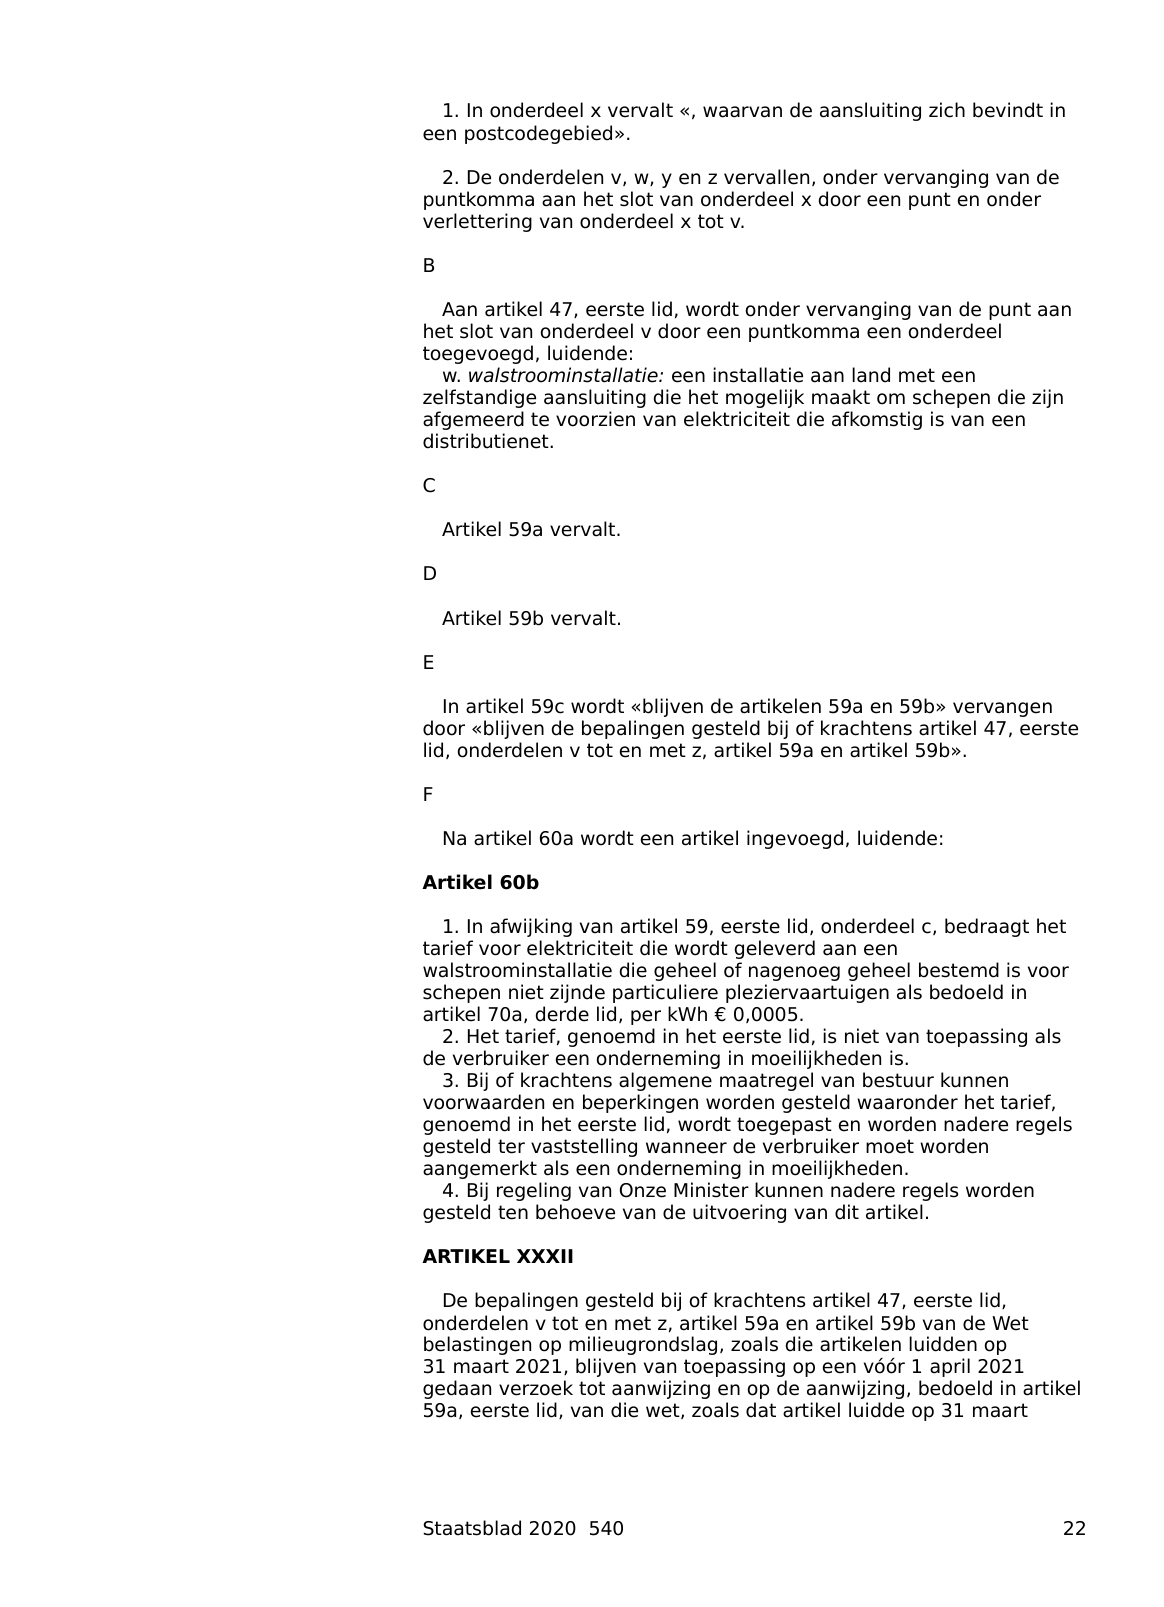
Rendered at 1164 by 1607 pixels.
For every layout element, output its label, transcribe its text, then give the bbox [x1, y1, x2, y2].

text Na artikel 60a wordt een artikel ingevoegd, luidende: [422, 828, 1087, 850]
text Artikel 59a vervalt. [422, 519, 1087, 541]
text 4. Bij regeling van Onze Minister kunnen nadere regels worden gesteld ten behoeve van de uitvoering van dit artikel. [422, 1180, 1087, 1224]
text 3. Bij of krachtens algemene maatregel van bestuur kunnen voorwaarden en beperkingen worden gesteld waaronder het tarief, genoemd in het eerste lid, wordt toegepast en worden nadere regels gesteld ter vaststelling wanneer de verbruiker moet worden aangemerkt als een onderneming in moeilijkheden. [422, 1070, 1087, 1180]
text 2. De onderdelen v, w, y en z vervallen, onder vervanging van de puntkomma aan het slot van onderdeel x door een punt en onder verlettering van onderdeel x tot v. [422, 167, 1087, 232]
text B [422, 255, 1087, 277]
text In artikel 59c wordt «blijven de artikelen 59a en 59b» vervangen door «blijven de bepalingen gesteld bij of krachtens artikel 47, eerste lid, onderdelen v tot en met z, artikel 59a en artikel 59b». [422, 696, 1087, 762]
text C [422, 475, 1087, 497]
text 2. Het tarief, genoemd in het eerste lid, is niet van toepassing als de verbruiker een onderneming in moeilijkheden is. [422, 1026, 1087, 1070]
text F [422, 784, 1087, 806]
text 1. In afwijking van artikel 59, eerste lid, onderdeel c, bedraagt het tarief voor elektriciteit die wordt geleverd aan een walstroominstallatie die geheel of nagenoeg geheel bestemd is voor schepen niet zijnde particuliere pleziervaartuigen als bedoeld in artikel 70a, derde lid, per kWh € 0,0005. [422, 916, 1087, 1026]
subtitle Artikel 60b [422, 872, 1087, 894]
text Aan artikel 47, eerste lid, wordt onder vervanging van de punt aan het slot van onderdeel v door een puntkomma een onderdeel toegevoegd, luidende: [422, 299, 1087, 365]
text De bepalingen gesteld bij of krachtens artikel 47, eerste lid, onderdelen v tot en met z, artikel 59a en artikel 59b van de Wet belastingen op milieugrondslag, zoals die artikelen luidden op 31 maart 2021, blijven van toepassing op een vóór 1 april 2021 gedaan verzoek tot aanwijzing en op de aanwijzing, bedoeld in artikel 59a, eerste lid, van die wet, zoals dat artikel luidde op 31 maart [422, 1290, 1087, 1422]
text w. walstroominstallatie: een installatie aan land met een zelfstandige aansluiting die het mogelijk maakt om schepen die zijn afgemeerd te voorzien van elektriciteit die afkomstig is van een distributienet. [422, 365, 1087, 453]
subtitle ARTIKEL XXXII [422, 1246, 1087, 1268]
text Artikel 59b vervalt. [422, 607, 1087, 629]
text 1. In onderdeel x vervalt «, waarvan de aansluiting zich bevindt in een postcodegebied». [422, 100, 1087, 144]
text D [422, 563, 1087, 585]
text E [422, 652, 1087, 673]
